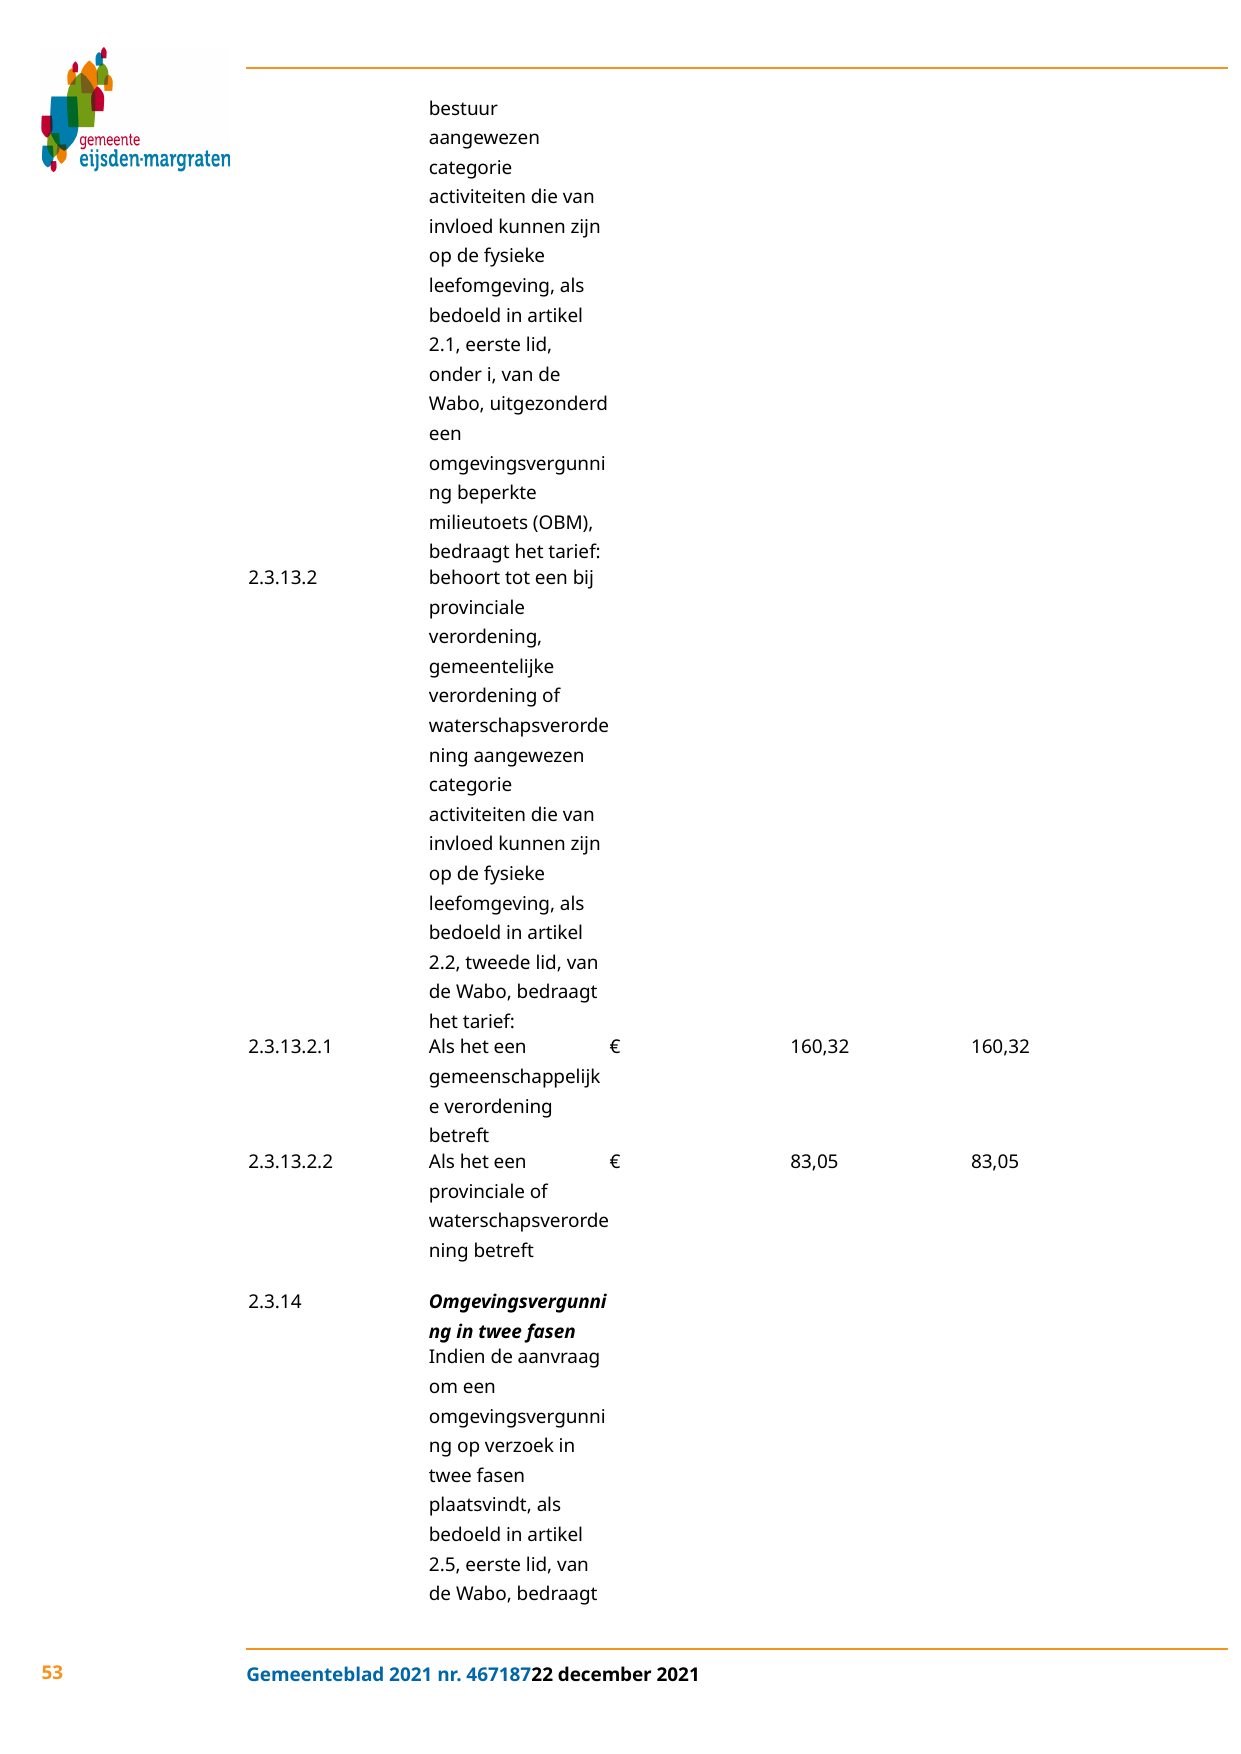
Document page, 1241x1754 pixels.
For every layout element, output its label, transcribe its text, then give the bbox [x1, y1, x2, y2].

table_cell [248, 1263, 429, 1288]
table_cell behoort tot een bij provinciale verordening, gemeentelijke verordening of waterschapsverordening aangewezen categorie activiteiten die van invloed kunnen zijn op de fysieke leefomgeving, als bedoeld in artikel 2.2, tweede lid, van de Wabo, bedraagt het tarief: [429, 564, 609, 1034]
table_cell [971, 1263, 1152, 1288]
table_cell [609, 564, 790, 1034]
table_cell [790, 95, 971, 564]
table_cell 160,32 [971, 1034, 1152, 1148]
table_cell 83,05 [971, 1148, 1152, 1263]
table_cell [609, 1344, 790, 1606]
table_cell [609, 1263, 790, 1288]
picture [41, 47, 231, 172]
table_cell [790, 1344, 971, 1606]
table_cell [248, 1344, 429, 1606]
table_cell [790, 1289, 971, 1344]
table_cell Indien de aanvraag om een omgevingsvergunning op verzoek in twee fasen plaatsvindt, als bedoeld in artikel 2.5, eerste lid, van de Wabo, bedraagt [429, 1344, 609, 1606]
table_cell 2.3.13.2.2 [248, 1148, 429, 1263]
table_cell € [609, 1148, 790, 1263]
table_cell [971, 1289, 1152, 1344]
table_cell [971, 564, 1152, 1034]
table_cell [609, 95, 790, 564]
table_cell [971, 95, 1152, 564]
table_cell Als het een gemeenschappelijke verordening betreft [429, 1034, 609, 1148]
table_cell € [609, 1034, 790, 1148]
table_cell [790, 1263, 971, 1288]
table_cell [429, 1263, 609, 1288]
table_cell 83,05 [790, 1148, 971, 1263]
table_cell [790, 564, 971, 1034]
table_cell 2.3.14 [248, 1289, 429, 1344]
table_cell [971, 1344, 1152, 1606]
table_cell [248, 95, 429, 564]
table_cell Als het een provinciale of waterschapsverordening betreft [429, 1148, 609, 1263]
table_cell 2.3.13.2 [248, 564, 429, 1034]
table_cell bestuur aangewezen categorie activiteiten die van invloed kunnen zijn op de fysieke leefomgeving, als bedoeld in artikel 2.1, eerste lid, onder i, van de Wabo, uitgezonderd een omgevingsvergunning beperkte milieutoets (OBM), bedraagt het tarief: [429, 95, 609, 564]
table_cell [609, 1289, 790, 1344]
table_cell Omgevingsvergunning in twee fasen [429, 1289, 609, 1344]
table_cell 2.3.13.2.1 [248, 1034, 429, 1148]
table_cell 160,32 [790, 1034, 971, 1148]
